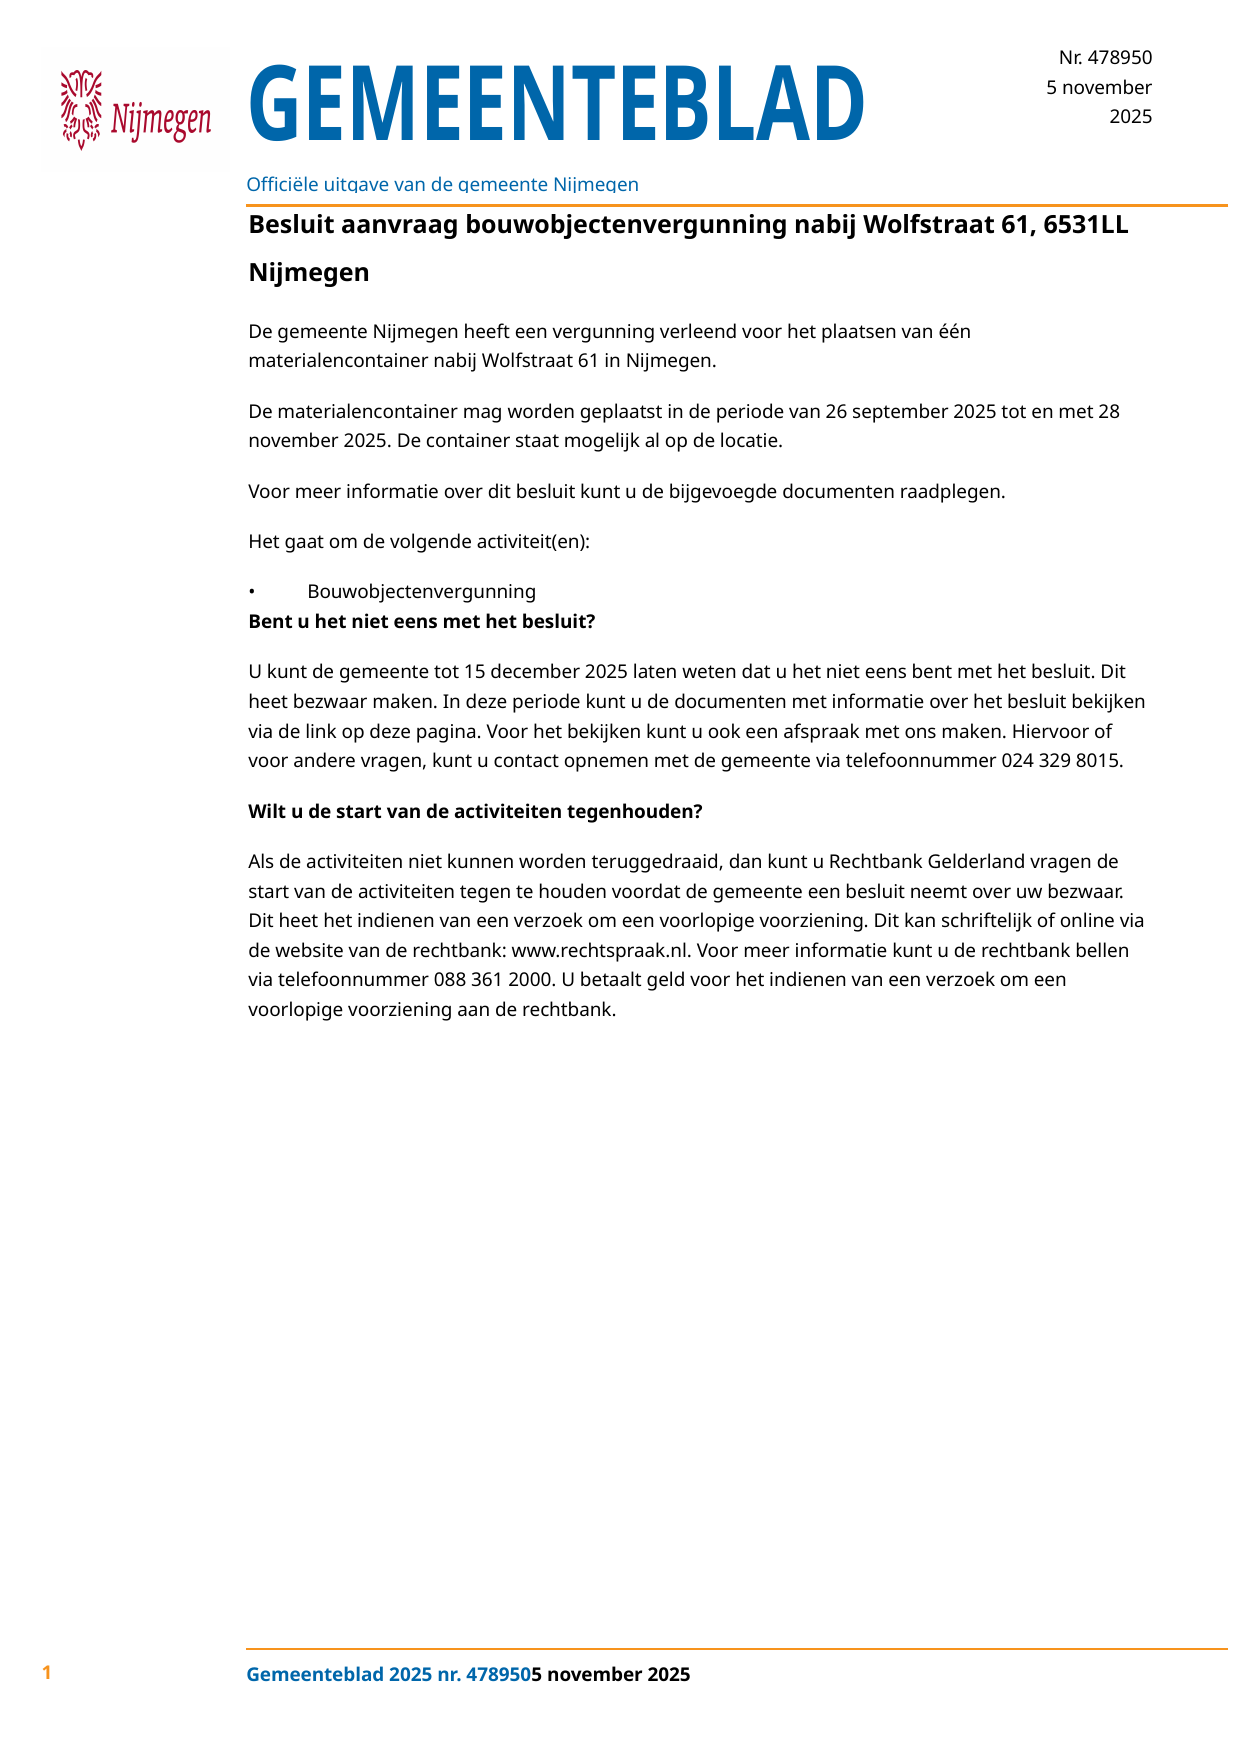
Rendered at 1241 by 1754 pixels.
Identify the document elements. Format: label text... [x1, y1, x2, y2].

text Voor meer informatie over dit besluit kunt u de bijgevoegde documenten raadplegen. [248, 478, 1152, 504]
text Wilt u de start van de activiteiten tegenhouden? [248, 798, 1152, 824]
picture [41, 47, 231, 172]
text Besluit aanvraag bouwobjectenvergunning nabij Wolfstraat 61, 6531LL Nijmegen [248, 207, 1152, 288]
text Als de activiteiten niet kunnen worden teruggedraaid, dan kunt u Rechtbank Gelderland vragen de start van de activiteiten tegen te houden voordat de gemeente een besluit neemt over uw bezwaar. Dit heet het indienen van een verzoek om een voorlopige voorziening. Dit kan schriftelijk of online via de website van de rechtbank: www.rechtspraak.nl. Voor meer informatie kunt u de rechtbank bellen via telefoonnummer 088 361 2000. U betaalt geld voor het indienen van een verzoek om een voorlopige voorziening aan de rechtbank. [248, 848, 1152, 1022]
text De gemeente Nijmegen heeft een vergunning verleend voor het plaatsen van één materialencontainer nabij Wolfstraat 61 in Nijmegen. [248, 318, 1152, 373]
text De materialencontainer mag worden geplaatst in de periode van 26 september 2025 tot en met 28 november 2025. De container staat mogelijk al op de locatie. [248, 398, 1152, 453]
text Bent u het niet eens met het besluit? [248, 608, 1152, 634]
list Bouwobjectenvergunning [248, 579, 1152, 604]
text U kunt de gemeente tot 15 december 2025 laten weten dat u het niet eens bent met het besluit. Dit heet bezwaar maken. In deze periode kunt u de documenten met informatie over het besluit bekijken via de link op deze pagina. Voor het bekijken kunt u ook een afspraak met ons maken. Hiervoor of voor andere vragen, kunt u contact opnemen met de gemeente via telefoonnummer 024 329 8015. [248, 659, 1152, 773]
text Het gaat om de volgende activiteit(en): [248, 528, 1152, 554]
